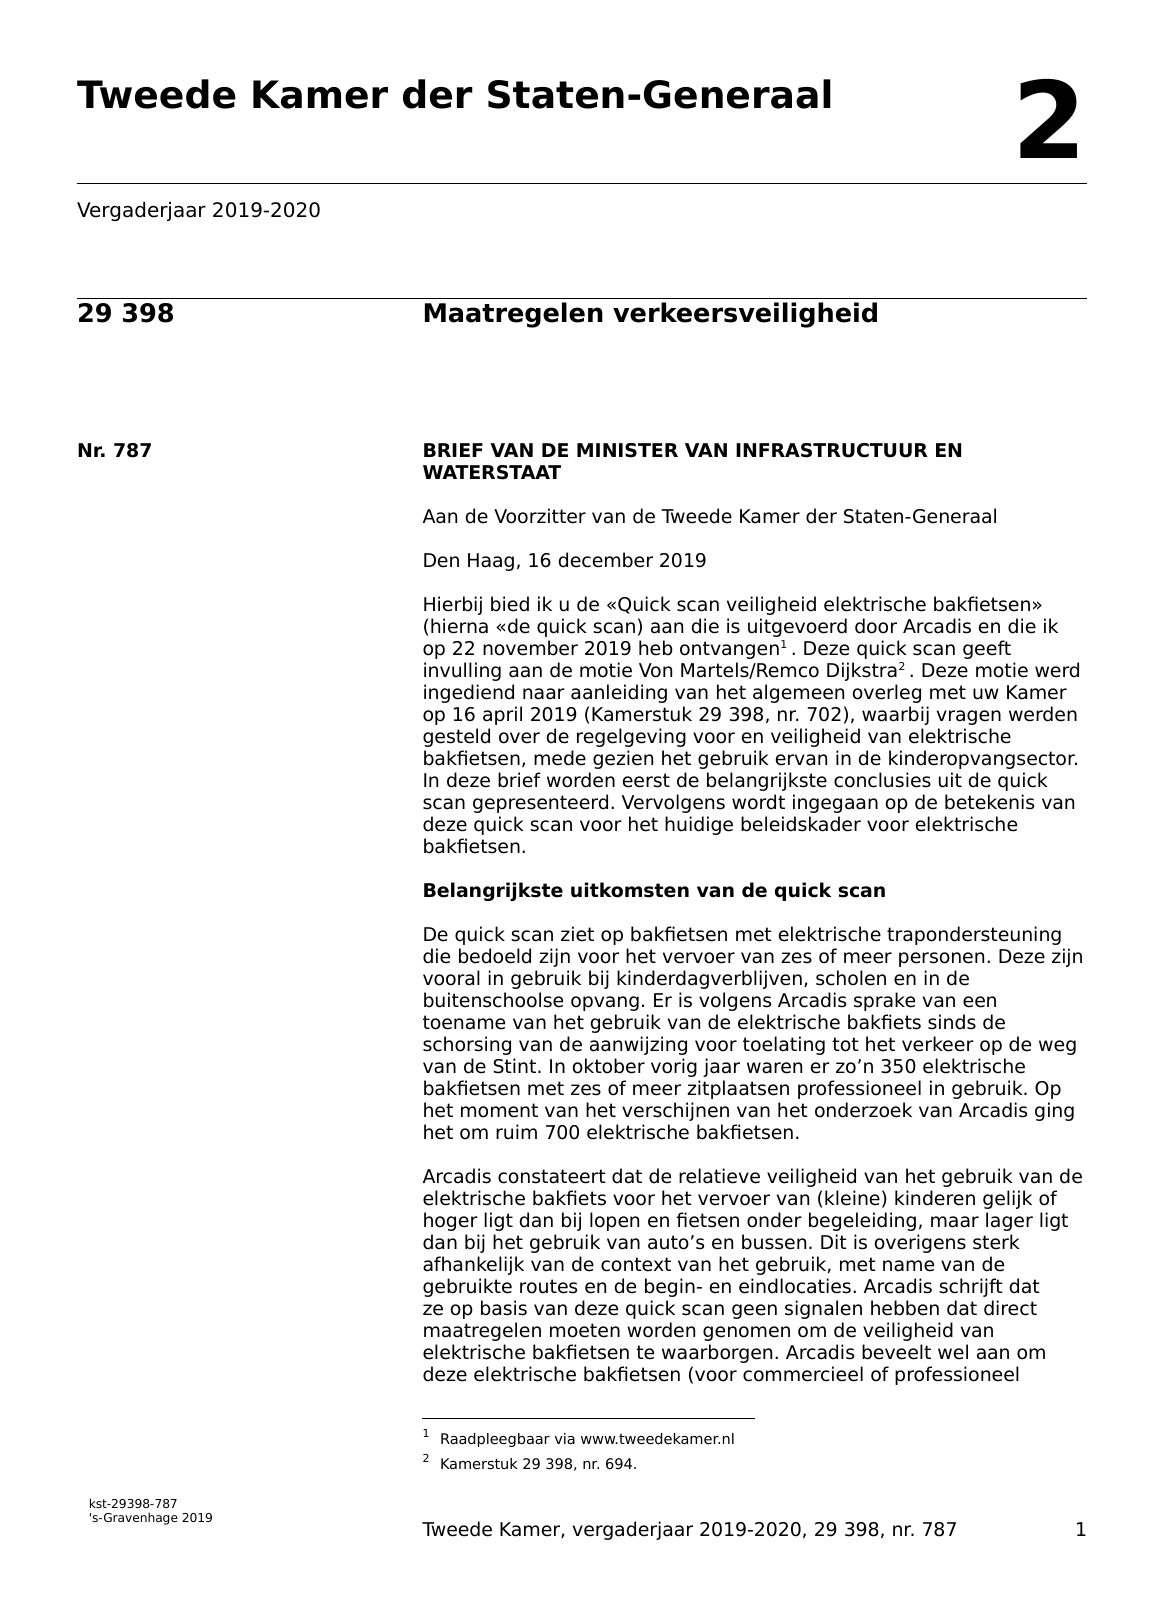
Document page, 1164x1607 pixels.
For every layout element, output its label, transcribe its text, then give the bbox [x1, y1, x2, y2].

text 's-Gravenhage 2019 [88, 1511, 323, 1525]
table_header Tweede Kamer der Staten-Generaal [77, 59, 886, 183]
subtitle Nr. 787 BRIEF VAN DE MINISTER VAN INFRASTRUCTUUR EN WATERSTAAT [77, 440, 1087, 484]
table_header 2 [886, 59, 1087, 183]
text Den Haag, 16 december 2019 [422, 550, 1087, 572]
subtitle 29 398 Maatregelen verkeersveiligheid [77, 299, 1087, 329]
text ze op basis van deze quick scan geen signalen hebben dat direct maatregelen moeten worden genomen om de veiligheid van elektrische bakfietsen te waarborgen. Arcadis beveelt wel aan om deze elektrische bakfietsen (voor commercieel of professioneel [422, 1298, 1087, 1386]
text Kamerstuk 29 398, nr. 694. [422, 1452, 1087, 1474]
subtitle Belangrijkste uitkomsten van de quick scan [422, 880, 1087, 902]
text Aan de Voorzitter van de Tweede Kamer der Staten-Generaal [422, 506, 1087, 528]
text kst-29398-787 [88, 1497, 323, 1511]
text Arcadis constateert dat de relatieve veiligheid van het gebruik van de elektrische bakfiets voor het vervoer van (kleine) kinderen gelijk of hoger ligt dan bij lopen en fietsen onder begeleiding, maar lager ligt dan bij het gebruik van auto’s en bussen. Dit is overigens sterk afhankelijk van de context van het gebruik, met name van de gebruikte routes en de begin- en eindlocaties. Arcadis schrijft dat [422, 1166, 1087, 1298]
text Raadpleegbaar via www.tweedekamer.nl [422, 1427, 1087, 1449]
table_cell Vergaderjaar 2019-2020 [77, 184, 1087, 298]
text De quick scan ziet op bakfietsen met elektrische trapondersteuning die bedoeld zijn voor het vervoer van zes of meer personen. Deze zijn vooral in gebruik bij kinderdagverblijven, scholen en in de buitenschoolse opvang. Er is volgens Arcadis sprake van een toename van het gebruik van de elektrische bakfiets sinds de schorsing van de aanwijzing voor toelating tot het verkeer op de weg van de Stint. In oktober vorig jaar waren er zo’n 350 elektrische bakfietsen met zes of meer zitplaatsen professioneel in gebruik. Op het moment van het verschijnen van het onderzoek van Arcadis ging het om ruim 700 elektrische bakfietsen. [422, 924, 1087, 1144]
text Hierbij bied ik u de «Quick scan veiligheid elektrische bakfietsen» (hierna «de quick scan) aan die is uitgevoerd door Arcadis en die ik op 22 november 2019 heb ontvangen. Deze quick scan geeft invulling aan de motie Von Martels/Remco Dijkstra. Deze motie werd ingediend naar aanleiding van het algemeen overleg met uw Kamer op 16 april 2019 (Kamerstuk 29 398, nr. 702), waarbij vragen werden gesteld over de regelgeving voor en veiligheid van elektrische bakfietsen, mede gezien het gebruik ervan in de kinderopvangsector. In deze brief worden eerst de belangrijkste conclusies uit de quick scan gepresenteerd. Vervolgens wordt ingegaan op de betekenis van deze quick scan voor het huidige beleidskader voor elektrische bakfietsen. [422, 594, 1087, 858]
